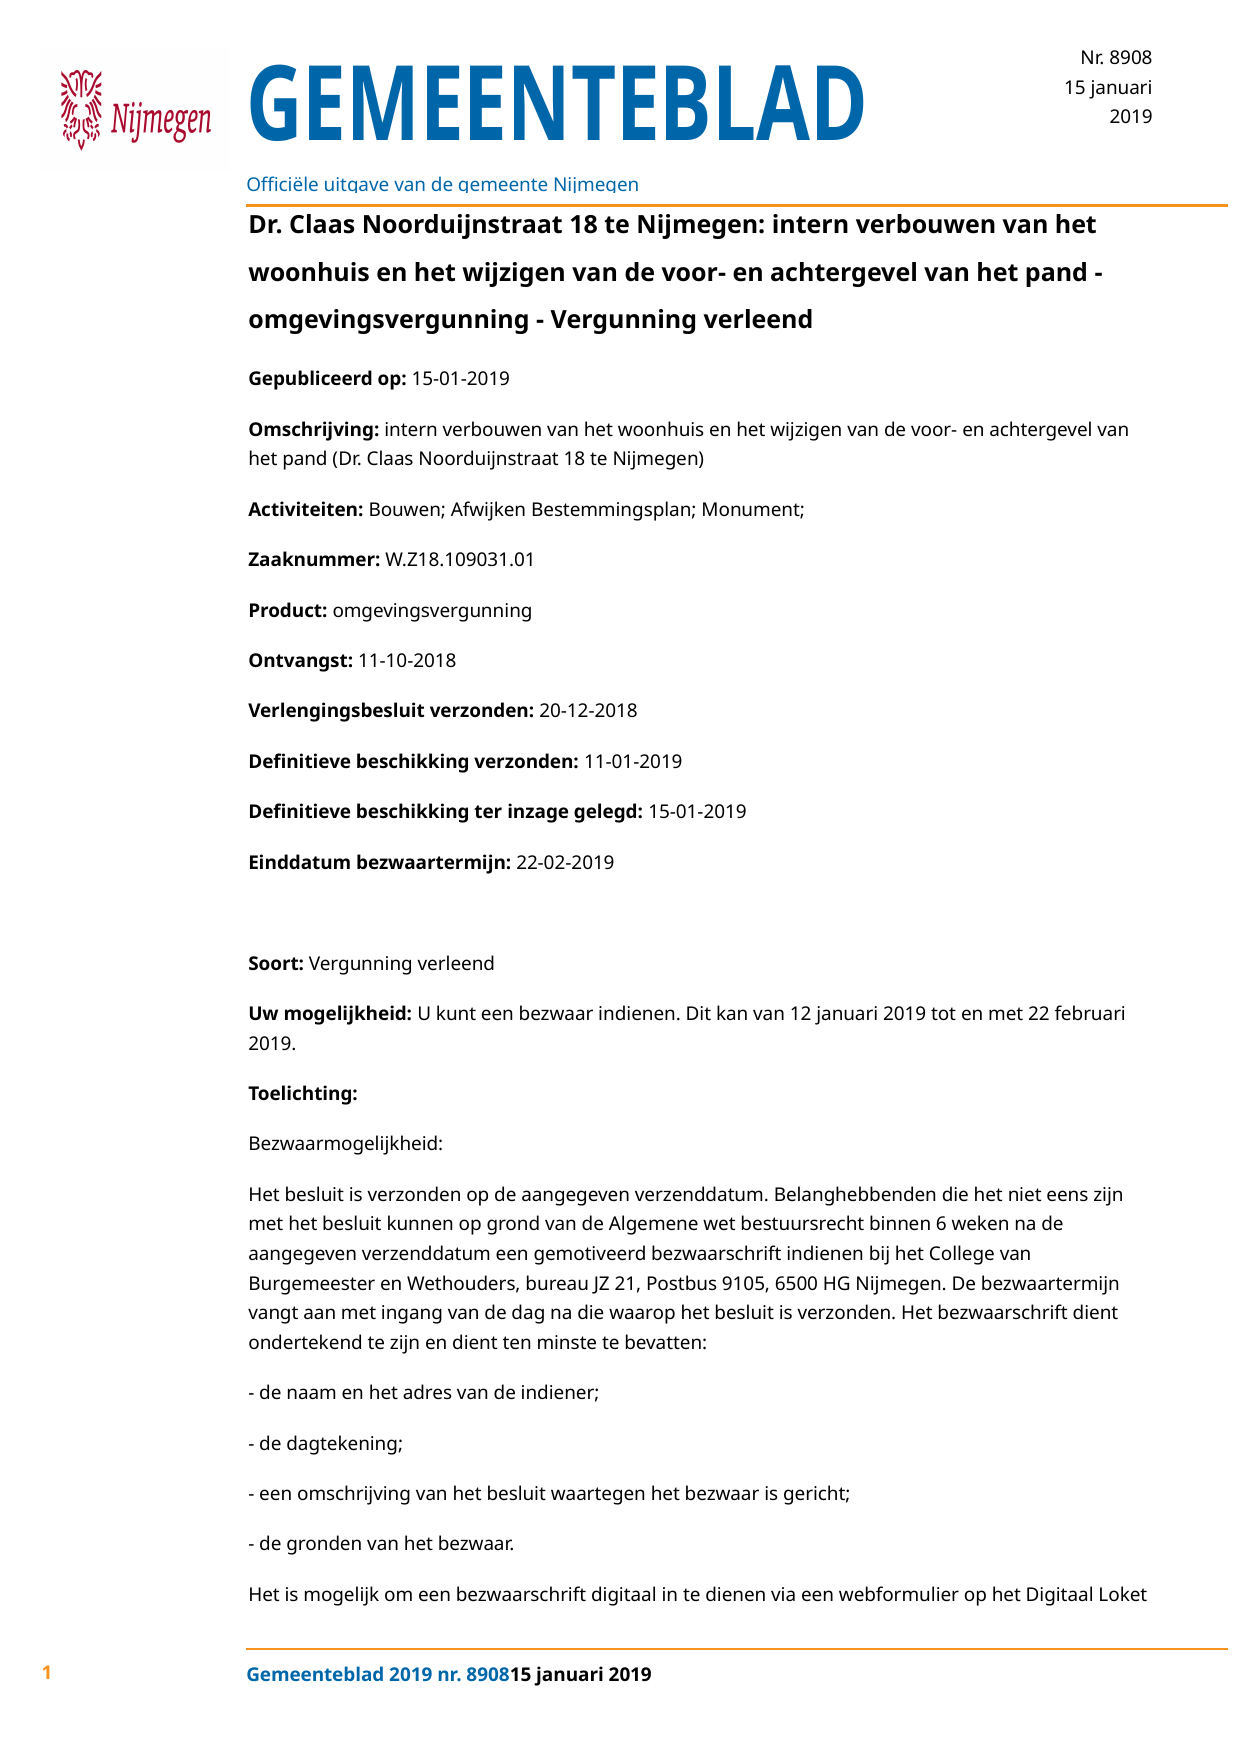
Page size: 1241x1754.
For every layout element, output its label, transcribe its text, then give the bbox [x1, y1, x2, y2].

text Omschrijving: intern verbouwen van het woonhuis en het wijzigen van de voor- en achtergevel van het pand (Dr. Claas Noorduijnstraat 18 te Nijmegen) [248, 416, 1152, 471]
text Het besluit is verzonden op de aangegeven verzenddatum. Belanghebbenden die het niet eens zijn met het besluit kunnen op grond van de Algemene wet bestuursrecht binnen 6 weken na de aangegeven verzenddatum een gemotiveerd bezwaarschrift indienen bij het College van Burgemeester en Wethouders, bureau JZ 21, Postbus 9105, 6500 HG Nijmegen. De bezwaartermijn vangt aan met ingang van de dag na die waarop het besluit is verzonden. Het bezwaarschrift dient ondertekend te zijn en dient ten minste te bevatten: [248, 1181, 1152, 1354]
text Zaaknummer: W.Z18.109031.01 [248, 546, 1152, 572]
text Soort: Vergunning verleend [248, 950, 1152, 975]
text Definitieve beschikking ter inzage gelegd: 15-01-2019 [248, 798, 1152, 824]
text - de gronden van het bezwaar. [248, 1531, 1152, 1556]
picture [41, 47, 231, 172]
text Uw mogelijkheid: U kunt een bezwaar indienen. Dit kan van 12 januari 2019 tot en met 22 februari 2019. [248, 1000, 1152, 1055]
text - de dagtekening; [248, 1430, 1152, 1455]
text Dr. Claas Noorduijnstraat 18 te Nijmegen: intern verbouwen van het woonhuis en het wijzigen van de voor- en achtergevel van het pand - omgevingsvergunning - Vergunning verleend [248, 207, 1152, 336]
text Ontvangst: 11-10-2018 [248, 647, 1152, 673]
text - de naam en het adres van de indiener; [248, 1379, 1152, 1405]
text Het is mogelijk om een bezwaarschrift digitaal in te dienen via een webformulier op het Digitaal Loket [248, 1581, 1152, 1607]
text Bezwaarmogelijkheid: [248, 1131, 1152, 1156]
text Definitieve beschikking verzonden: 11-01-2019 [248, 748, 1152, 774]
text Verlengingsbesluit verzonden: 20-12-2018 [248, 698, 1152, 723]
text Einddatum bezwaartermijn: 22-02-2019 [248, 849, 1152, 874]
text Activiteiten: Bouwen; Afwijken Bestemmingsplan; Monument; [248, 496, 1152, 522]
text Product: omgevingsvergunning [248, 597, 1152, 622]
text Toelichting: [248, 1080, 1152, 1106]
text Gepubliceerd op: 15-01-2019 [248, 366, 1152, 391]
text - een omschrijving van het besluit waartegen het bezwaar is gericht; [248, 1480, 1152, 1506]
